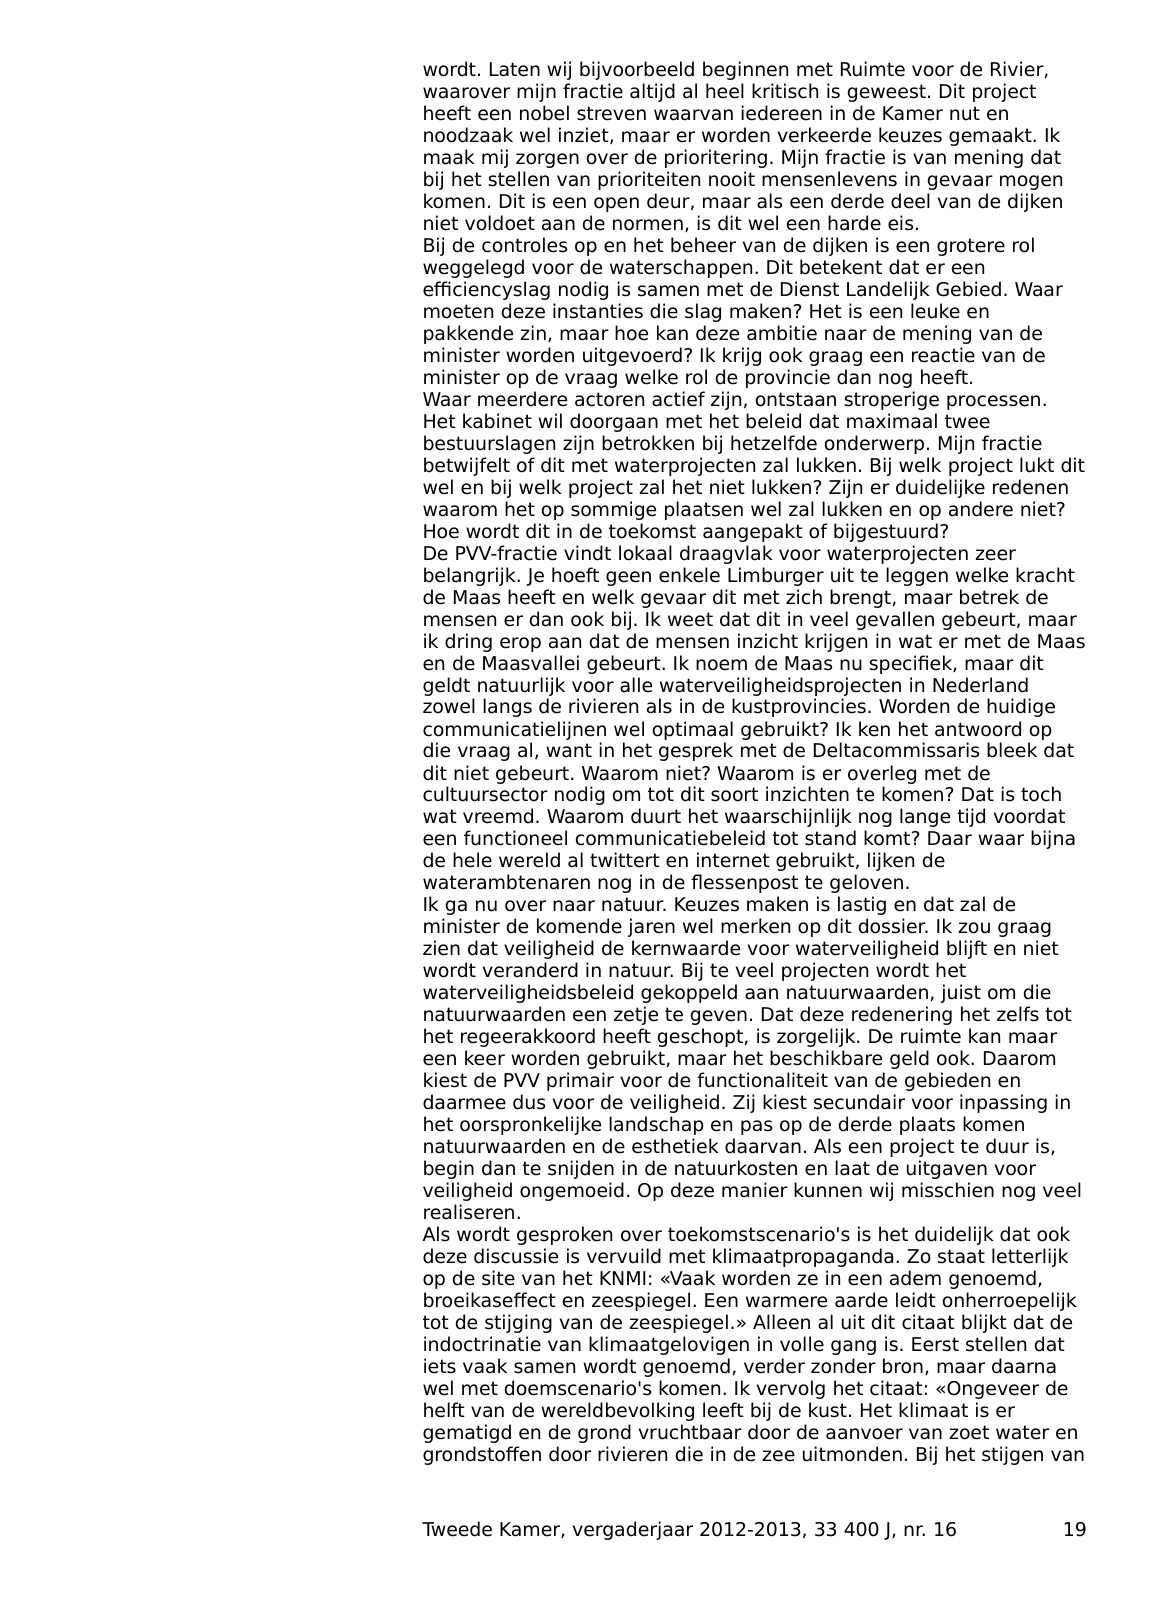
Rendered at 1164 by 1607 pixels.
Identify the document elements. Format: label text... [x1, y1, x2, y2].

text Ik ga nu over naar natuur. Keuzes maken is lastig en dat zal de minister de komende jaren wel merken op dit dossier. Ik zou graag zien dat veiligheid de kernwaarde voor waterveiligheid blijft en niet wordt veranderd in natuur. Bij te veel projecten wordt het waterveiligheidsbeleid gekoppeld aan natuurwaarden, juist om die natuurwaarden een zetje te geven. Dat deze redenering het zelfs tot het regeerakkoord heeft geschopt, is zorgelijk. De ruimte kan maar een keer worden gebruikt, maar het beschikbare geld ook. Daarom kiest de PVV primair voor de functionaliteit van de gebieden en daarmee dus voor de veiligheid. Zij kiest secundair voor inpassing in het oorspronkelijke landschap en pas op de derde plaats komen natuurwaarden en de esthetiek daarvan. Als een project te duur is, begin dan te snijden in de natuurkosten en laat de uitgaven voor veiligheid ongemoeid. Op deze manier kunnen wij misschien nog veel realiseren. [422, 894, 1087, 1224]
text Als wordt gesproken over toekomstscenario's is het duidelijk dat ook deze discussie is vervuild met klimaatpropaganda. Zo staat letterlijk op de site van het KNMI: «Vaak worden ze in een adem genoemd, broeikaseffect en zeespiegel. Een warmere aarde leidt onherroepelijk tot de stijging van de zeespiegel.» Alleen al uit dit citaat blijkt dat de indoctrinatie van klimaatgelovigen in volle gang is. Eerst stellen dat iets vaak samen wordt genoemd, verder zonder bron, maar daarna wel met doemscenario's komen. Ik vervolg het citaat: «Ongeveer de helft van de wereldbevolking leeft bij de kust. Het klimaat is er gematigd en de grond vruchtbaar door de aanvoer van zoet water en grondstoffen door rivieren die in de zee uitmonden. Bij het stijgen van [422, 1224, 1087, 1466]
text Waar meerdere actoren actief zijn, ontstaan stroperige processen. Het kabinet wil doorgaan met het beleid dat maximaal twee bestuurslagen zijn betrokken bij hetzelfde onderwerp. Mijn fractie betwijfelt of dit met waterprojecten zal lukken. Bij welk project lukt dit wel en bij welk project zal het niet lukken? Zijn er duidelijke redenen waarom het op sommige plaatsen wel zal lukken en op andere niet? Hoe wordt dit in de toekomst aangepakt of bijgestuurd? [422, 389, 1087, 543]
text De PVV-fractie vindt lokaal draagvlak voor waterprojecten zeer belangrijk. Je hoeft geen enkele Limburger uit te leggen welke kracht de Maas heeft en welk gevaar dit met zich brengt, maar betrek de mensen er dan ook bij. Ik weet dat dit in veel gevallen gebeurt, maar ik dring erop aan dat de mensen inzicht krijgen in wat er met de Maas en de Maasvallei gebeurt. Ik noem de Maas nu specifiek, maar dit geldt natuurlijk voor alle waterveiligheidsprojecten in Nederland zowel langs de rivieren als in de kustprovincies. Worden de huidige communicatielijnen wel optimaal gebruikt? Ik ken het antwoord op die vraag al, want in het gesprek met de Deltacommissaris bleek dat dit niet gebeurt. Waarom niet? Waarom is er overleg met de cultuursector nodig om tot dit soort inzichten te komen? Dat is toch wat vreemd. Waarom duurt het waarschijnlijk nog lange tijd voordat een functioneel communicatiebeleid tot stand komt? Daar waar bijna de hele wereld al twittert en internet gebruikt, lijken de waterambtenaren nog in de flessenpost te geloven. [422, 543, 1087, 894]
text wordt. Laten wij bijvoorbeeld beginnen met Ruimte voor de Rivier, waarover mijn fractie altijd al heel kritisch is geweest. Dit project heeft een nobel streven waarvan iedereen in de Kamer nut en noodzaak wel inziet, maar er worden verkeerde keuzes gemaakt. Ik maak mij zorgen over de prioritering. Mijn fractie is van mening dat bij het stellen van prioriteiten nooit mensenlevens in gevaar mogen komen. Dit is een open deur, maar als een derde deel van de dijken niet voldoet aan de normen, is dit wel een harde eis. [422, 59, 1087, 235]
text Bij de controles op en het beheer van de dijken is een grotere rol weggelegd voor de waterschappen. Dit betekent dat er een efficiencyslag nodig is samen met de Dienst Landelijk Gebied. Waar moeten deze instanties die slag maken? Het is een leuke en pakkende zin, maar hoe kan deze ambitie naar de mening van de minister worden uitgevoerd? Ik krijg ook graag een reactie van de minister op de vraag welke rol de provincie dan nog heeft. [422, 235, 1087, 389]
